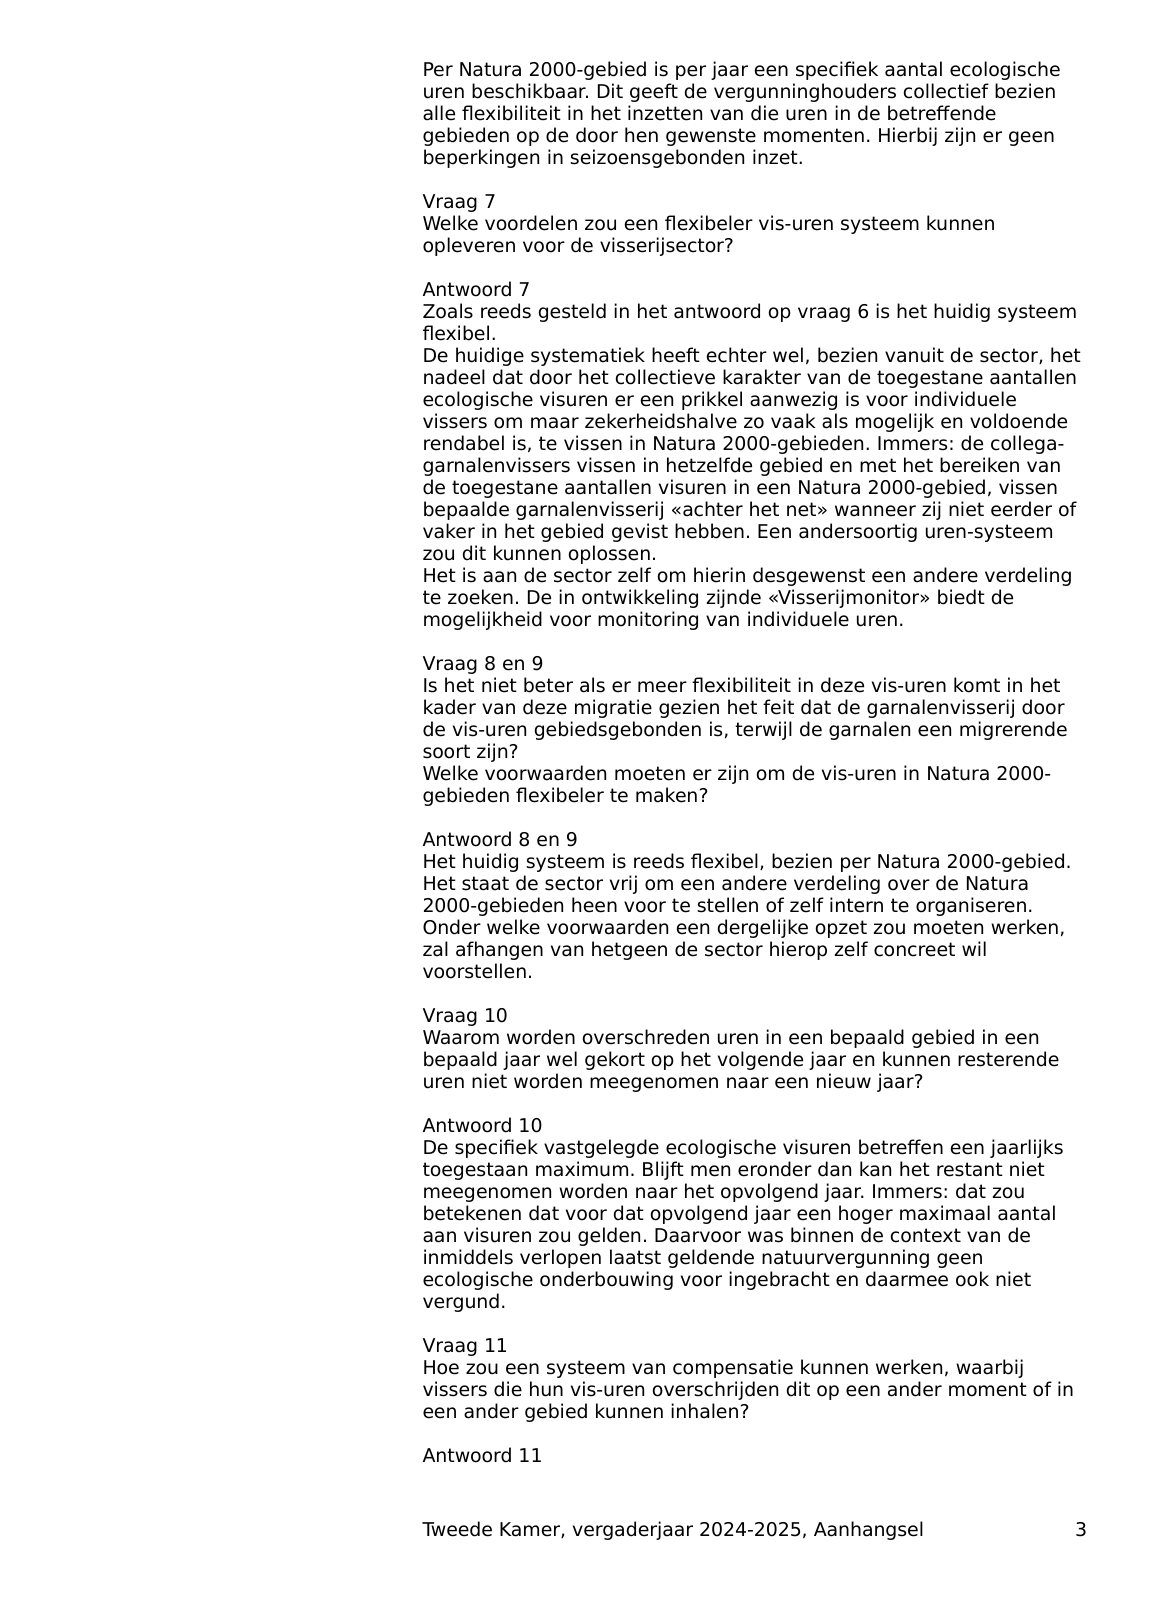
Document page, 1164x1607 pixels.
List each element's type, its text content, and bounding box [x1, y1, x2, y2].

text Vraag 8 en 9 [422, 653, 1087, 675]
text Het staat de sector vrij om een andere verdeling over de Natura 2000-gebieden heen voor te stellen of zelf intern te organiseren. Onder welke voorwaarden een dergelijke opzet zou moeten werken, zal afhangen van hetgeen de sector hierop zelf concreet wil voorstellen. [422, 873, 1087, 983]
text Vraag 7 [422, 191, 1087, 213]
text De specifiek vastgelegde ecologische visuren betreffen een jaarlijks toegestaan maximum. Blijft men eronder dan kan het restant niet meegenomen worden naar het opvolgend jaar. Immers: dat zou betekenen dat voor dat opvolgend jaar een hoger maximaal aantal aan visuren zou gelden. Daarvoor was binnen de context van de inmiddels verlopen laatst geldende natuurvergunning geen ecologische onderbouwing voor ingebracht en daarmee ook niet vergund. [422, 1137, 1087, 1313]
text Zoals reeds gesteld in het antwoord op vraag 6 is het huidig systeem flexibel. [422, 301, 1087, 345]
text Antwoord 11 [422, 1445, 1087, 1467]
text Antwoord 10 [422, 1115, 1087, 1137]
text Vraag 11 [422, 1335, 1087, 1357]
text Antwoord 7 [422, 279, 1087, 301]
text Is het niet beter als er meer flexibiliteit in deze vis-uren komt in het kader van deze migratie gezien het feit dat de garnalenvisserij door de vis-uren gebiedsgebonden is, terwijl de garnalen een migrerende soort zijn? [422, 675, 1087, 763]
text Welke voordelen zou een flexibeler vis-uren systeem kunnen opleveren voor de visserijsector? [422, 213, 1087, 257]
text Het huidig systeem is reeds flexibel, bezien per Natura 2000-gebied. [422, 851, 1087, 873]
text Het is aan de sector zelf om hierin desgewenst een andere verdeling te zoeken. De in ontwikkeling zijnde «Visserijmonitor» biedt de mogelijkheid voor monitoring van individuele uren. [422, 565, 1087, 631]
text Hoe zou een systeem van compensatie kunnen werken, waarbij vissers die hun vis-uren overschrijden dit op een ander moment of in een ander gebied kunnen inhalen? [422, 1357, 1087, 1423]
text Welke voorwaarden moeten er zijn om de vis-uren in Natura 2000-gebieden flexibeler te maken? [422, 763, 1087, 807]
text Antwoord 8 en 9 [422, 829, 1087, 851]
text Vraag 10 [422, 1005, 1087, 1027]
text De huidige systematiek heeft echter wel, bezien vanuit de sector, het nadeel dat door het collectieve karakter van de toegestane aantallen ecologische visuren er een prikkel aanwezig is voor individuele vissers om maar zekerheidshalve zo vaak als mogelijk en voldoende rendabel is, te vissen in Natura 2000-gebieden. Immers: de collega-garnalenvissers vissen in hetzelfde gebied en met het bereiken van de toegestane aantallen visuren in een Natura 2000-gebied, vissen bepaalde garnalenvisserij «achter het net» wanneer zij niet eerder of vaker in het gebied gevist hebben. Een andersoortig uren-systeem zou dit kunnen oplossen. [422, 345, 1087, 565]
text Waarom worden overschreden uren in een bepaald gebied in een bepaald jaar wel gekort op het volgende jaar en kunnen resterende uren niet worden meegenomen naar een nieuw jaar? [422, 1027, 1087, 1093]
text Per Natura 2000-gebied is per jaar een specifiek aantal ecologische uren beschikbaar. Dit geeft de vergunninghouders collectief bezien alle flexibiliteit in het inzetten van die uren in de betreffende gebieden op de door hen gewenste momenten. Hierbij zijn er geen beperkingen in seizoensgebonden inzet. [422, 59, 1087, 169]
